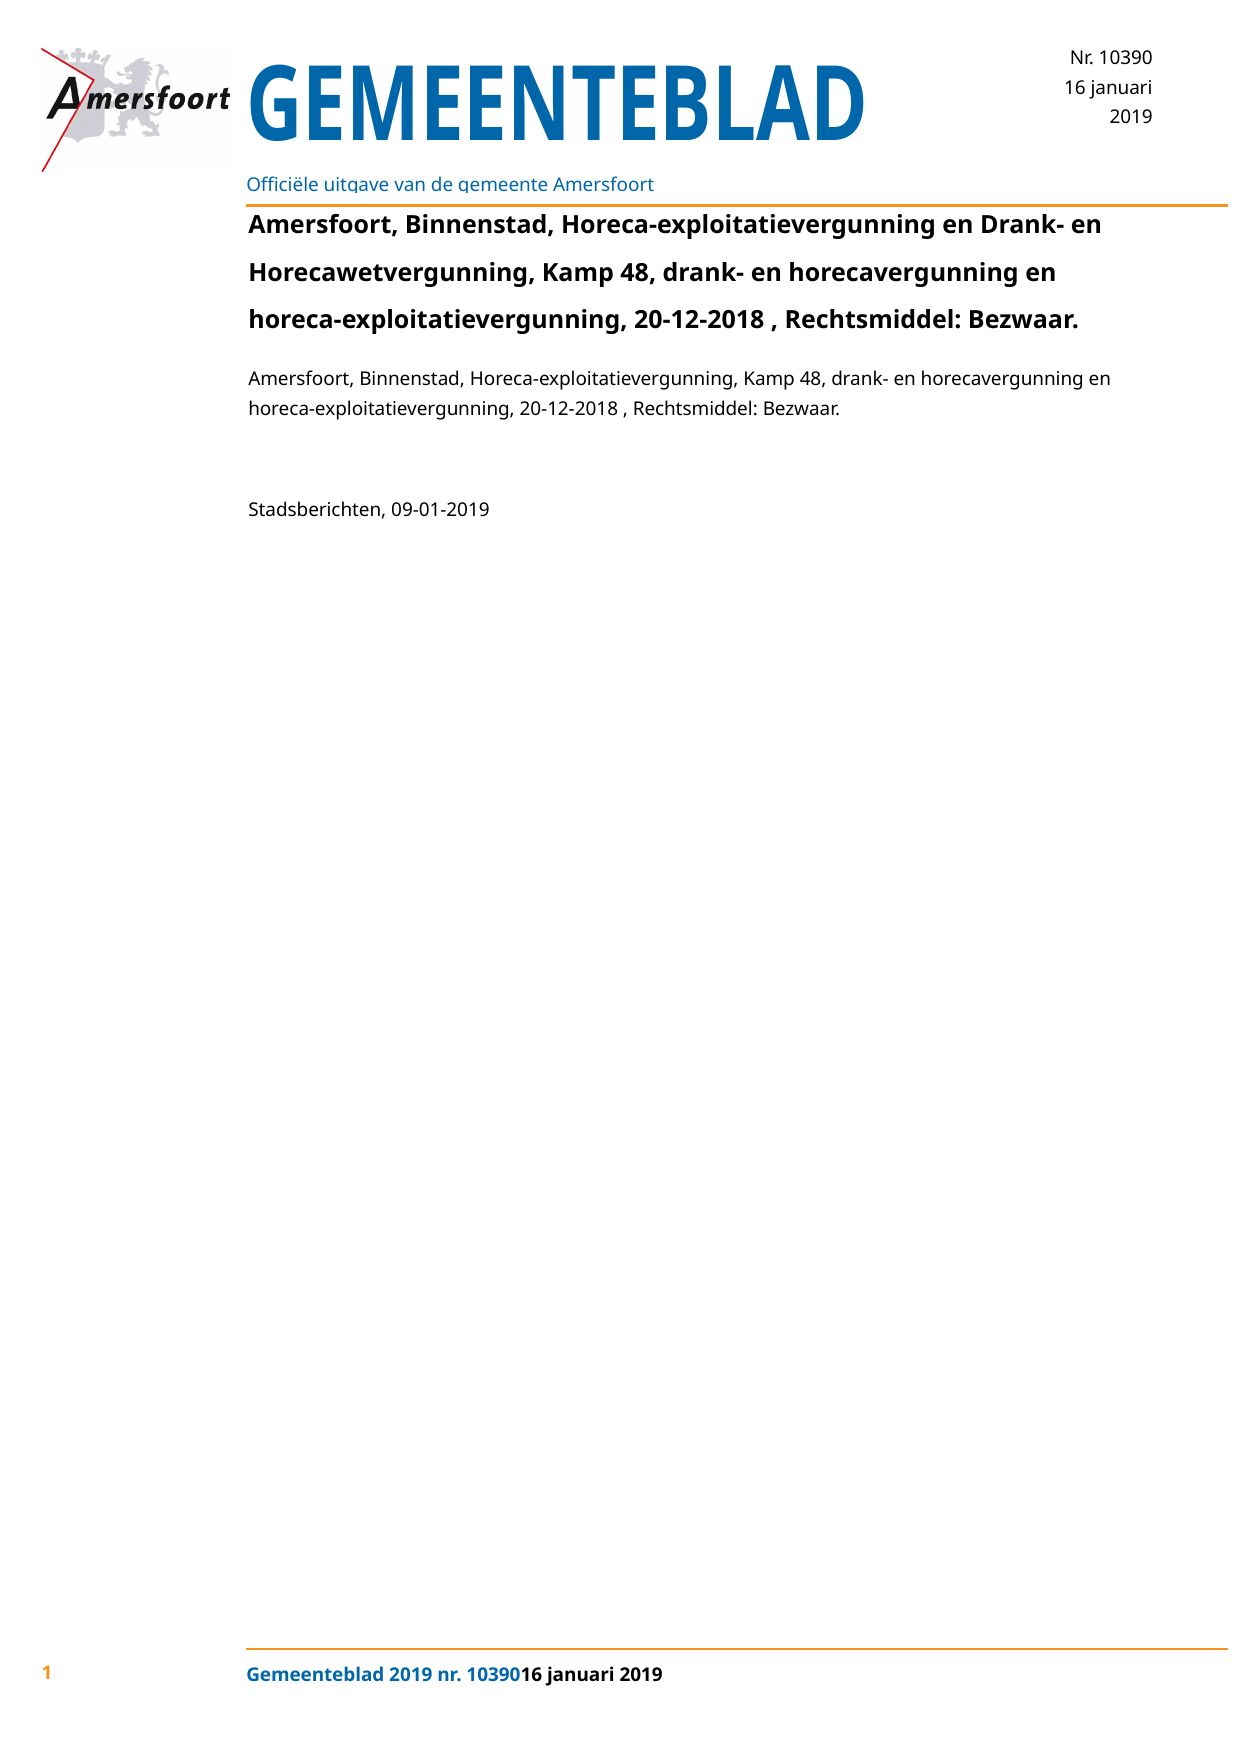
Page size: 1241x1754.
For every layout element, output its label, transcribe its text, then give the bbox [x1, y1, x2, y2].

text Stadsberichten, 09-01-2019 [248, 496, 1152, 522]
text Amersfoort, Binnenstad, Horeca-exploitatievergunning, Kamp 48, drank- en horecavergunning en horeca-exploitatievergunning, 20-12-2018 , Rechtsmiddel: Bezwaar. [248, 366, 1152, 421]
text Amersfoort, Binnenstad, Horeca-exploitatievergunning en Drank- en Horecawetvergunning, Kamp 48, drank- en horecavergunning en horeca-exploitatievergunning, 20-12-2018 , Rechtsmiddel: Bezwaar. [248, 207, 1152, 336]
picture [41, 47, 231, 172]
